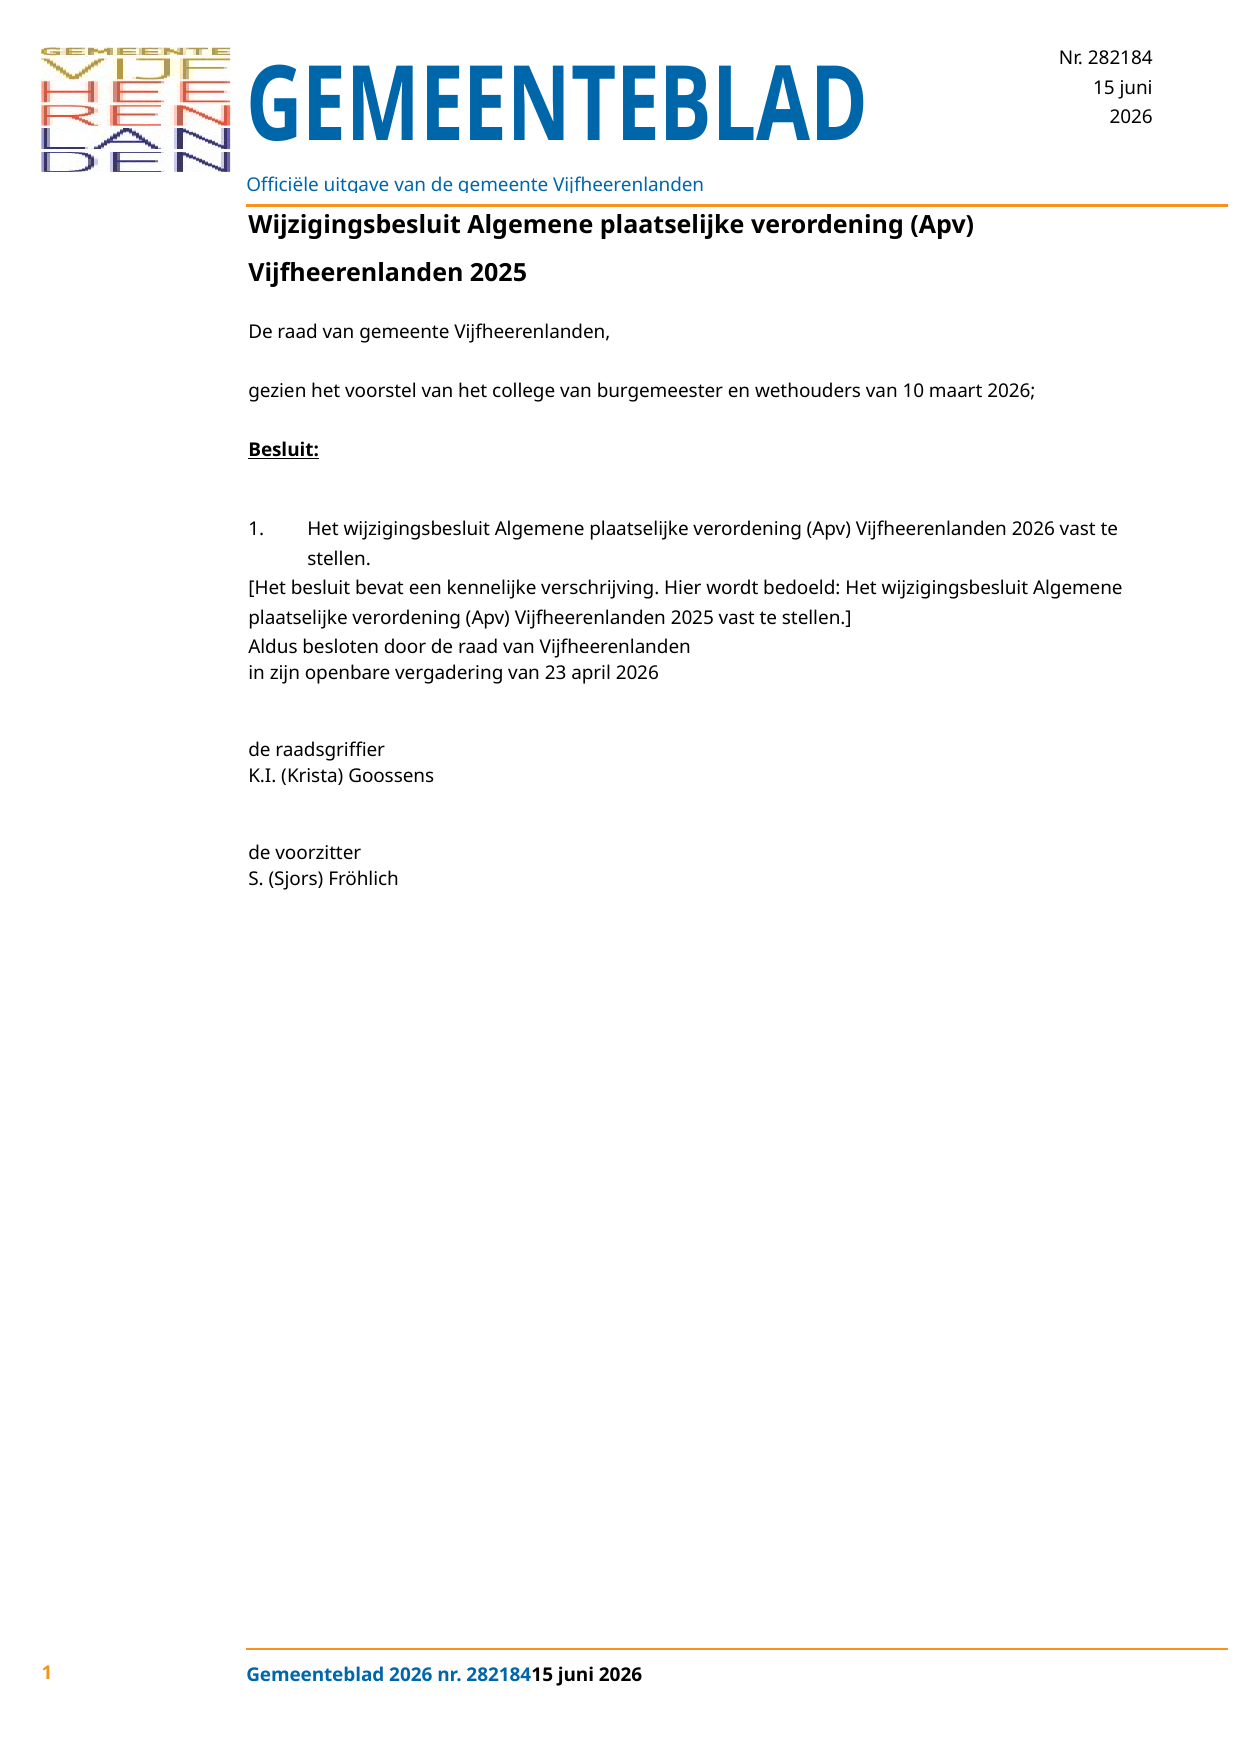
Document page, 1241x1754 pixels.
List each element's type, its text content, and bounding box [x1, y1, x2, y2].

text de raadsgriffier [248, 736, 1152, 762]
text [Het besluit bevat een kennelijke verschrijving. Hier wordt bedoeld: Het wijzigingsbesluit Algemene plaatselijke verordening (Apv) Vijfheerenlanden 2025 vast te stellen.] [248, 574, 1152, 629]
text S. (Sjors) Fröhlich [248, 865, 1152, 891]
list Het wijzigingsbesluit Algemene plaatselijke verordening (Apv) Vijfheerenlanden 2026 vast te stellen. [248, 515, 1152, 570]
text de voorzitter [248, 839, 1152, 865]
picture [41, 47, 231, 172]
text De raad van gemeente Vijfheerenlanden, [248, 318, 1152, 344]
text K.I. (Krista) Goossens [248, 762, 1152, 788]
text Aldus besloten door de raad van Vijfheerenlanden [248, 633, 1152, 659]
text gezien het voorstel van het college van burgemeester en wethouders van 10 maart 2026; [248, 377, 1152, 403]
text in zijn openbare vergadering van 23 april 2026 [248, 659, 1152, 685]
text Besluit: [248, 436, 1152, 462]
text Wijzigingsbesluit Algemene plaatselijke verordening (Apv) Vijfheerenlanden 2025 [248, 207, 1152, 288]
